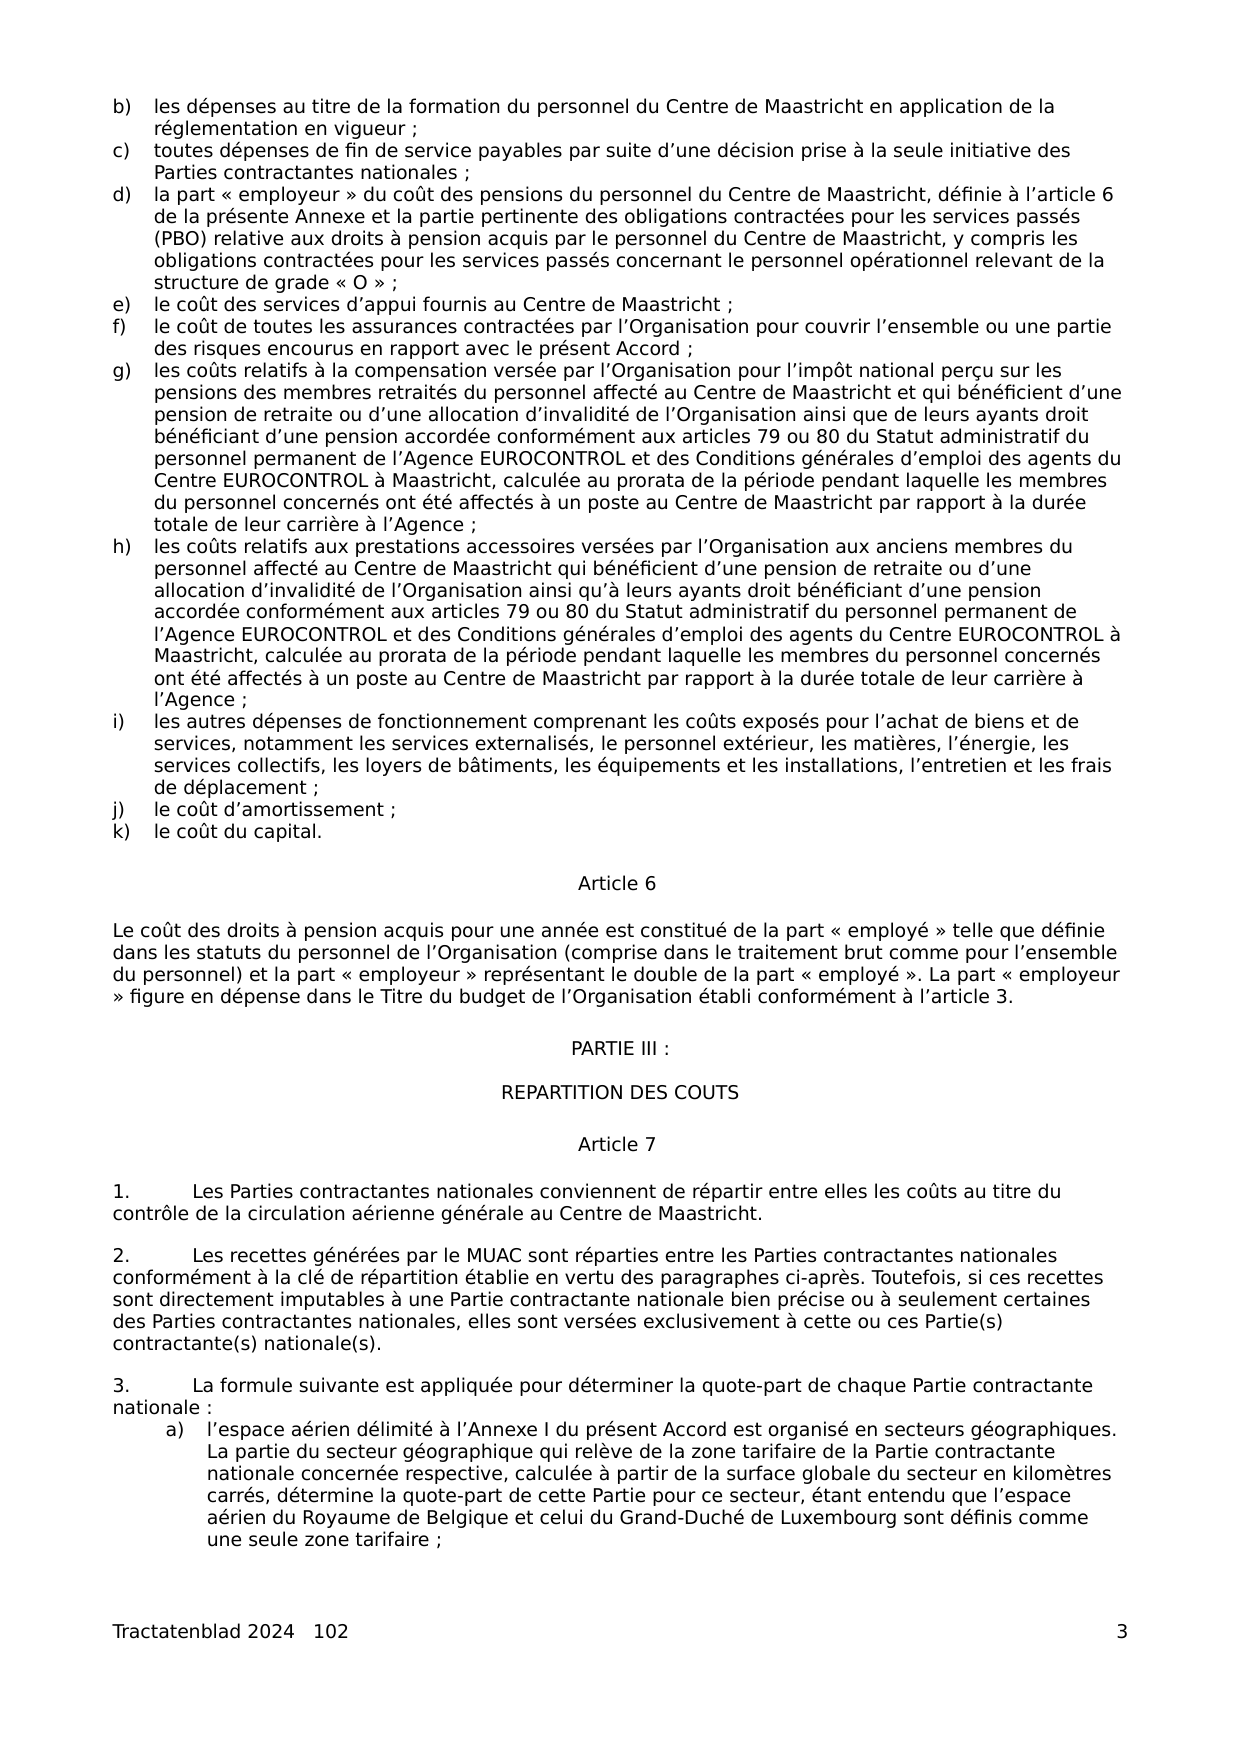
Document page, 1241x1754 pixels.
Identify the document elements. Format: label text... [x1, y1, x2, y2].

text k) le coût du capital. [112, 821, 1128, 843]
subtitle Article 6 [112, 873, 1128, 895]
text b) les dépenses au titre de la formation du personnel du Centre de Maastricht en application de la réglementation en vigueur ; [112, 96, 1128, 140]
text 1. Les Parties contractantes nationales conviennent de répartir entre elles les coûts au titre du contrôle de la circulation aérienne générale au Centre de Maastricht. [112, 1181, 1128, 1225]
text c) toutes dépenses de fin de service payables par suite d’une décision prise à la seule initiative des Parties contractantes nationales ; [112, 140, 1128, 184]
text f) le coût de toutes les assurances contractées par l’Organisation pour couvrir l’ensemble ou une partie des risques encourus en rapport avec le présent Accord ; [112, 316, 1128, 360]
subtitle PARTIE III : REPARTITION DES COUTS [112, 1038, 1128, 1104]
text d) la part « employeur » du coût des pensions du personnel du Centre de Maastricht, définie à l’article 6 de la présente Annexe et la partie pertinente des obligations contractées pour les services passés (PBO) relative aux droits à pension acquis par le personnel du Centre de Maastricht, y compris les obligations contractées pour les services passés concernant le personnel opérationnel relevant de la structure de grade « O » ; [112, 184, 1128, 294]
text a) l’espace aérien délimité à l’Annexe I du présent Accord est organisé en secteurs géographiques. La partie du secteur géographique qui relève de la zone tarifaire de la Partie contractante nationale concernée respective, calculée à partir de la surface globale du secteur en kilomètres carrés, détermine la quote-part de cette Partie pour ce secteur, étant entendu que l’espace aérien du Royaume de Belgique et celui du Grand-Duché de Luxembourg sont définis comme une seule zone tarifaire ; [165, 1419, 1128, 1551]
text j) le coût d’amortissement ; [112, 799, 1128, 821]
text 3. La formule suivante est appliquée pour déterminer la quote-part de chaque Partie contractante nationale : [112, 1375, 1128, 1419]
text i) les autres dépenses de fonctionnement comprenant les coûts exposés pour l’achat de biens et de services, notamment les services externalisés, le personnel extérieur, les matières, l’énergie, les services collectifs, les loyers de bâtiments, les équipements et les installations, l’entretien et les frais de déplacement ; [112, 711, 1128, 799]
text 2. Les recettes générées par le MUAC sont réparties entre les Parties contractantes nationales conformément à la clé de répartition établie en vertu des paragraphes ci-après. Toutefois, si ces recettes sont directement imputables à une Partie contractante nationale bien précise ou à seulement certaines des Parties contractantes nationales, elles sont versées exclusivement à cette ou ces Partie(s) contractante(s) nationale(s). [112, 1245, 1128, 1355]
text e) le coût des services d’appui fournis au Centre de Maastricht ; [112, 294, 1128, 316]
text h) les coûts relatifs aux prestations accessoires versées par l’Organisation aux anciens membres du personnel affecté au Centre de Maastricht qui bénéficient d’une pension de retraite ou d’une allocation d’invalidité de l’Organisation ainsi qu’à leurs ayants droit bénéficiant d’une pension accordée conformément aux articles 79 ou 80 du Statut administratif du personnel permanent de l’Agence EUROCONTROL et des Conditions générales d’emploi des agents du Centre EUROCONTROL à Maastricht, calculée au prorata de la période pendant laquelle les membres du personnel concernés ont été affectés à un poste au Centre de Maastricht par rapport à la durée totale de leur carrière à l’Agence ; [112, 536, 1128, 711]
text Le coût des droits à pension acquis pour une année est constitué de la part « employé » telle que définie dans les statuts du personnel de l’Organisation (comprise dans le traitement brut comme pour l’ensemble du personnel) et la part « employeur » représentant le double de la part « employé ». La part « employeur » figure en dépense dans le Titre du budget de l’Organisation établi conformément à l’article 3. [112, 920, 1128, 1008]
text g) les coûts relatifs à la compensation versée par l’Organisation pour l’impôt national perçu sur les pensions des membres retraités du personnel affecté au Centre de Maastricht et qui bénéficient d’une pension de retraite ou d’une allocation d’invalidité de l’Organisation ainsi que de leurs ayants droit bénéficiant d’une pension accordée conformément aux articles 79 ou 80 du Statut administratif du personnel permanent de l’Agence EUROCONTROL et des Conditions générales d’emploi des agents du Centre EUROCONTROL à Maastricht, calculée au prorata de la période pendant laquelle les membres du personnel concernés ont été affectés à un poste au Centre de Maastricht par rapport à la durée totale de leur carrière à l’Agence ; [112, 360, 1128, 536]
subtitle Article 7 [112, 1134, 1128, 1156]
